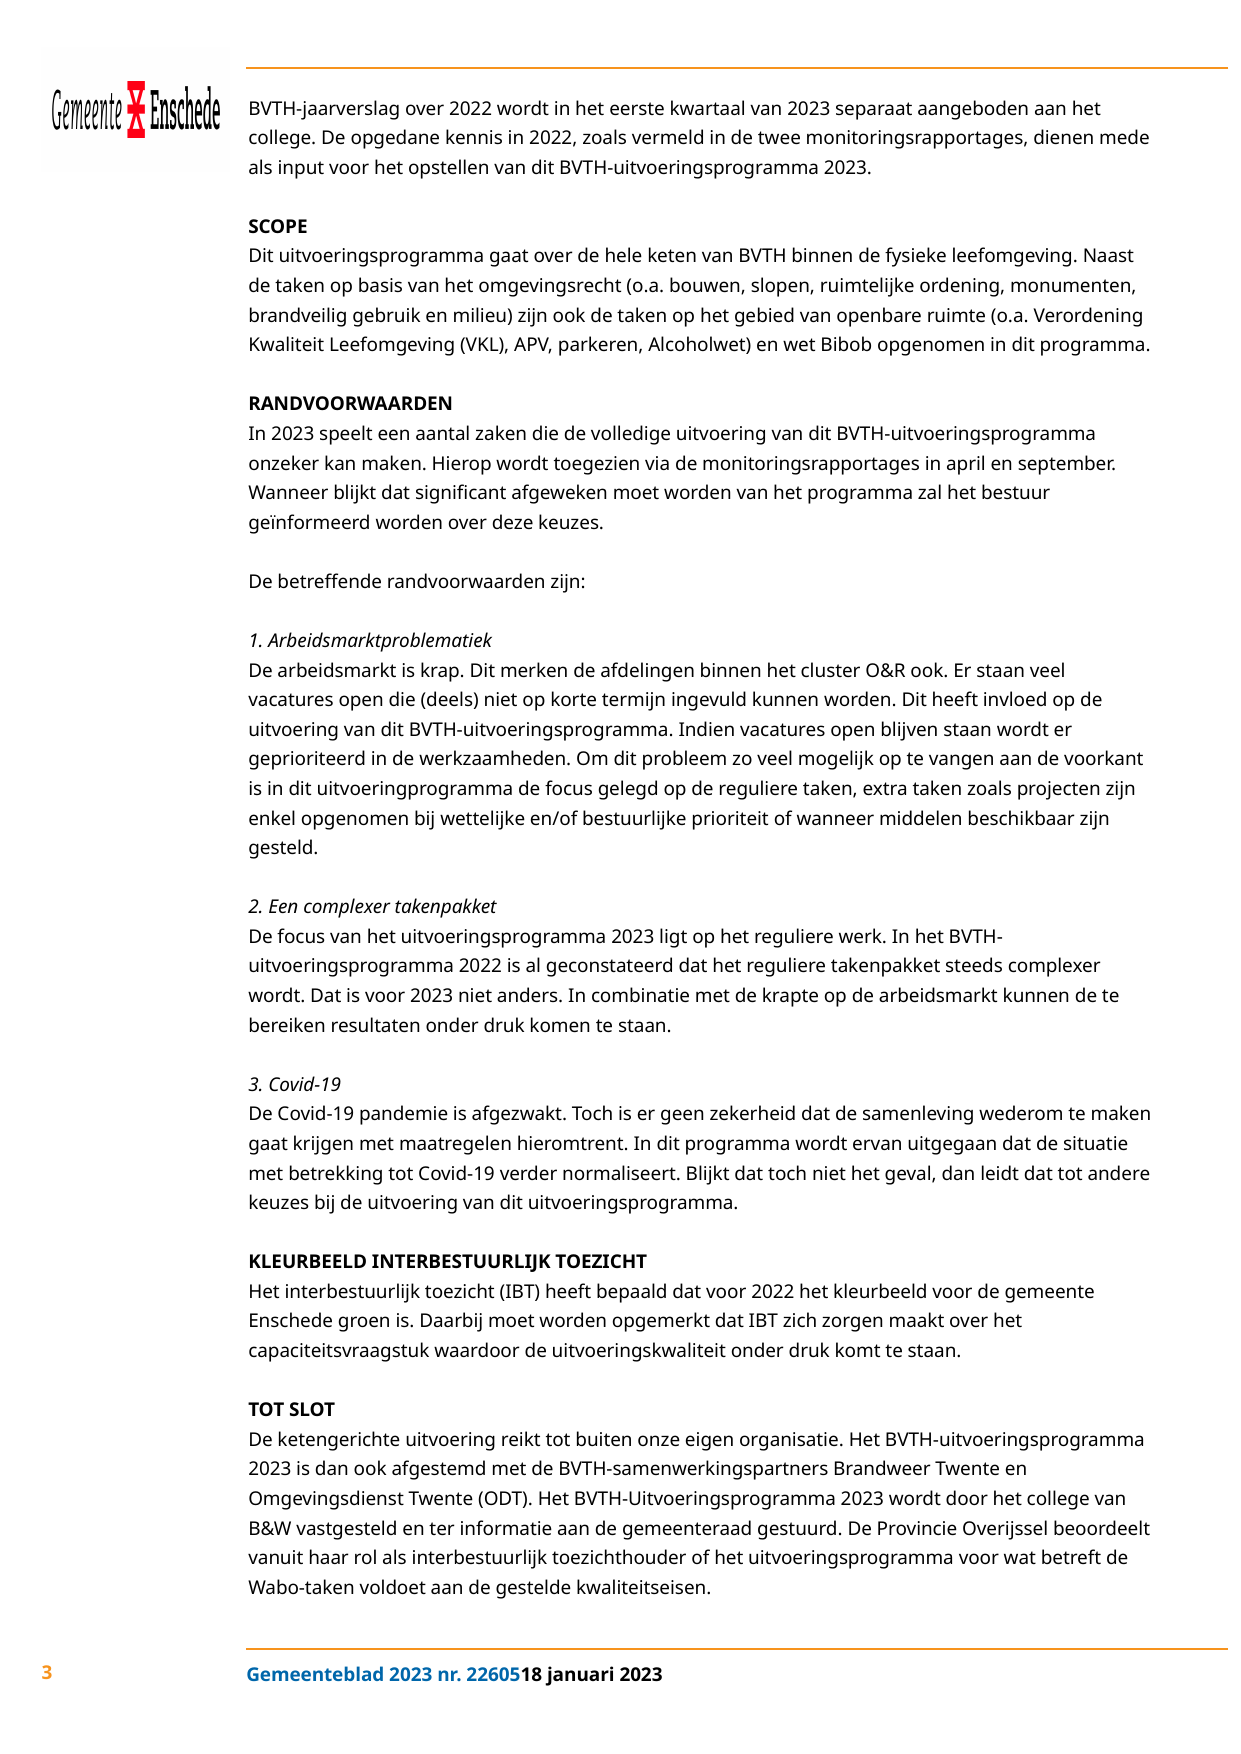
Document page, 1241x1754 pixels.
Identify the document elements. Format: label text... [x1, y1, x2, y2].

text RANDVOORWAARDEN [248, 391, 1152, 416]
text BVTH-jaarverslag over 2022 wordt in het eerste kwartaal van 2023 separaat aangeboden aan het college. De opgedane kennis in 2022, zoals vermeld in de twee monitoringsrapportages, dienen mede als input voor het opstellen van dit BVTH-uitvoeringsprogramma 2023. [248, 95, 1152, 180]
text KLEURBEELD INTERBESTUURLIJK TOEZICHT [248, 1248, 1152, 1274]
text De ketengerichte uitvoering reikt tot buiten onze eigen organisatie. Het BVTH-uitvoeringsprogramma 2023 is dan ook afgestemd met de BVTH-samenwerkingspartners Brandweer Twente en Omgevingsdienst Twente (ODT). Het BVTH-Uitvoeringsprogramma 2023 wordt door het college van B&W vastgesteld en ter informatie aan de gemeenteraad gestuurd. De Provincie Overijssel beoordeelt vanuit haar rol als interbestuurlijk toezichthouder of het uitvoeringsprogramma voor wat betreft de Wabo-taken voldoet aan de gestelde kwaliteitseisen. [248, 1426, 1152, 1600]
text 3. Covid-19 [248, 1071, 1152, 1097]
text Het interbestuurlijk toezicht (IBT) heeft bepaald dat voor 2022 het kleurbeeld voor de gemeente Enschede groen is. Daarbij moet worden opgemerkt dat IBT zich zorgen maakt over het capaciteitsvraagstuk waardoor de uitvoeringskwaliteit onder druk komt te staan. [248, 1278, 1152, 1363]
text De focus van het uitvoeringsprogramma 2023 ligt op het reguliere werk. In het BVTH-uitvoeringsprogramma 2022 is al geconstateerd dat het reguliere takenpakket steeds complexer wordt. Dat is voor 2023 niet anders. In combinatie met de krapte op de arbeidsmarkt kunnen de te bereiken resultaten onder druk komen te staan. [248, 923, 1152, 1038]
text Dit uitvoeringsprogramma gaat over de hele keten van BVTH binnen de fysieke leefomgeving. Naast de taken op basis van het omgevingsrecht (o.a. bouwen, slopen, ruimtelijke ordening, monumenten, brandveilig gebruik en milieu) zijn ook de taken op het gebied van openbare ruimte (o.a. Verordening Kwaliteit Leefomgeving (VKL), APV, parkeren, Alcoholwet) en wet Bibob opgenomen in dit programma. [248, 243, 1152, 357]
text 1. Arbeidsmarktproblematiek [248, 627, 1152, 653]
text SCOPE [248, 213, 1152, 239]
text 2. Een complexer takenpakket [248, 893, 1152, 919]
text De Covid-19 pandemie is afgezwakt. Toch is er geen zekerheid dat de samenleving wederom te maken gaat krijgen met maatregelen hieromtrent. In dit programma wordt ervan uitgegaan dat de situatie met betrekking tot Covid-19 verder normaliseert. Blijkt dat toch niet het geval, dan leidt dat tot andere keuzes bij de uitvoering van dit uitvoeringsprogramma. [248, 1101, 1152, 1215]
text De arbeidsmarkt is krap. Dit merken de afdelingen binnen het cluster O&R ook. Er staan veel vacatures open die (deels) niet op korte termijn ingevuld kunnen worden. Dit heeft invloed op de uitvoering van dit BVTH-uitvoeringsprogramma. Indien vacatures open blijven staan wordt er geprioriteerd in de werkzaamheden. Om dit probleem zo veel mogelijk op te vangen aan de voorkant is in dit uitvoeringprogramma de focus gelegd op de reguliere taken, extra taken zoals projecten zijn enkel opgenomen bij wettelijke en/of bestuurlijke prioriteit of wanneer middelen beschikbaar zijn gesteld. [248, 657, 1152, 860]
picture [41, 47, 231, 172]
text De betreffende randvoorwaarden zijn: [248, 568, 1152, 594]
text TOT SLOT [248, 1396, 1152, 1422]
text In 2023 speelt een aantal zaken die de volledige uitvoering van dit BVTH-uitvoeringsprogramma onzeker kan maken. Hierop wordt toegezien via de monitoringsrapportages in april en september. Wanneer blijkt dat significant afgeweken moet worden van het programma zal het bestuur geïnformeerd worden over deze keuzes. [248, 420, 1152, 535]
